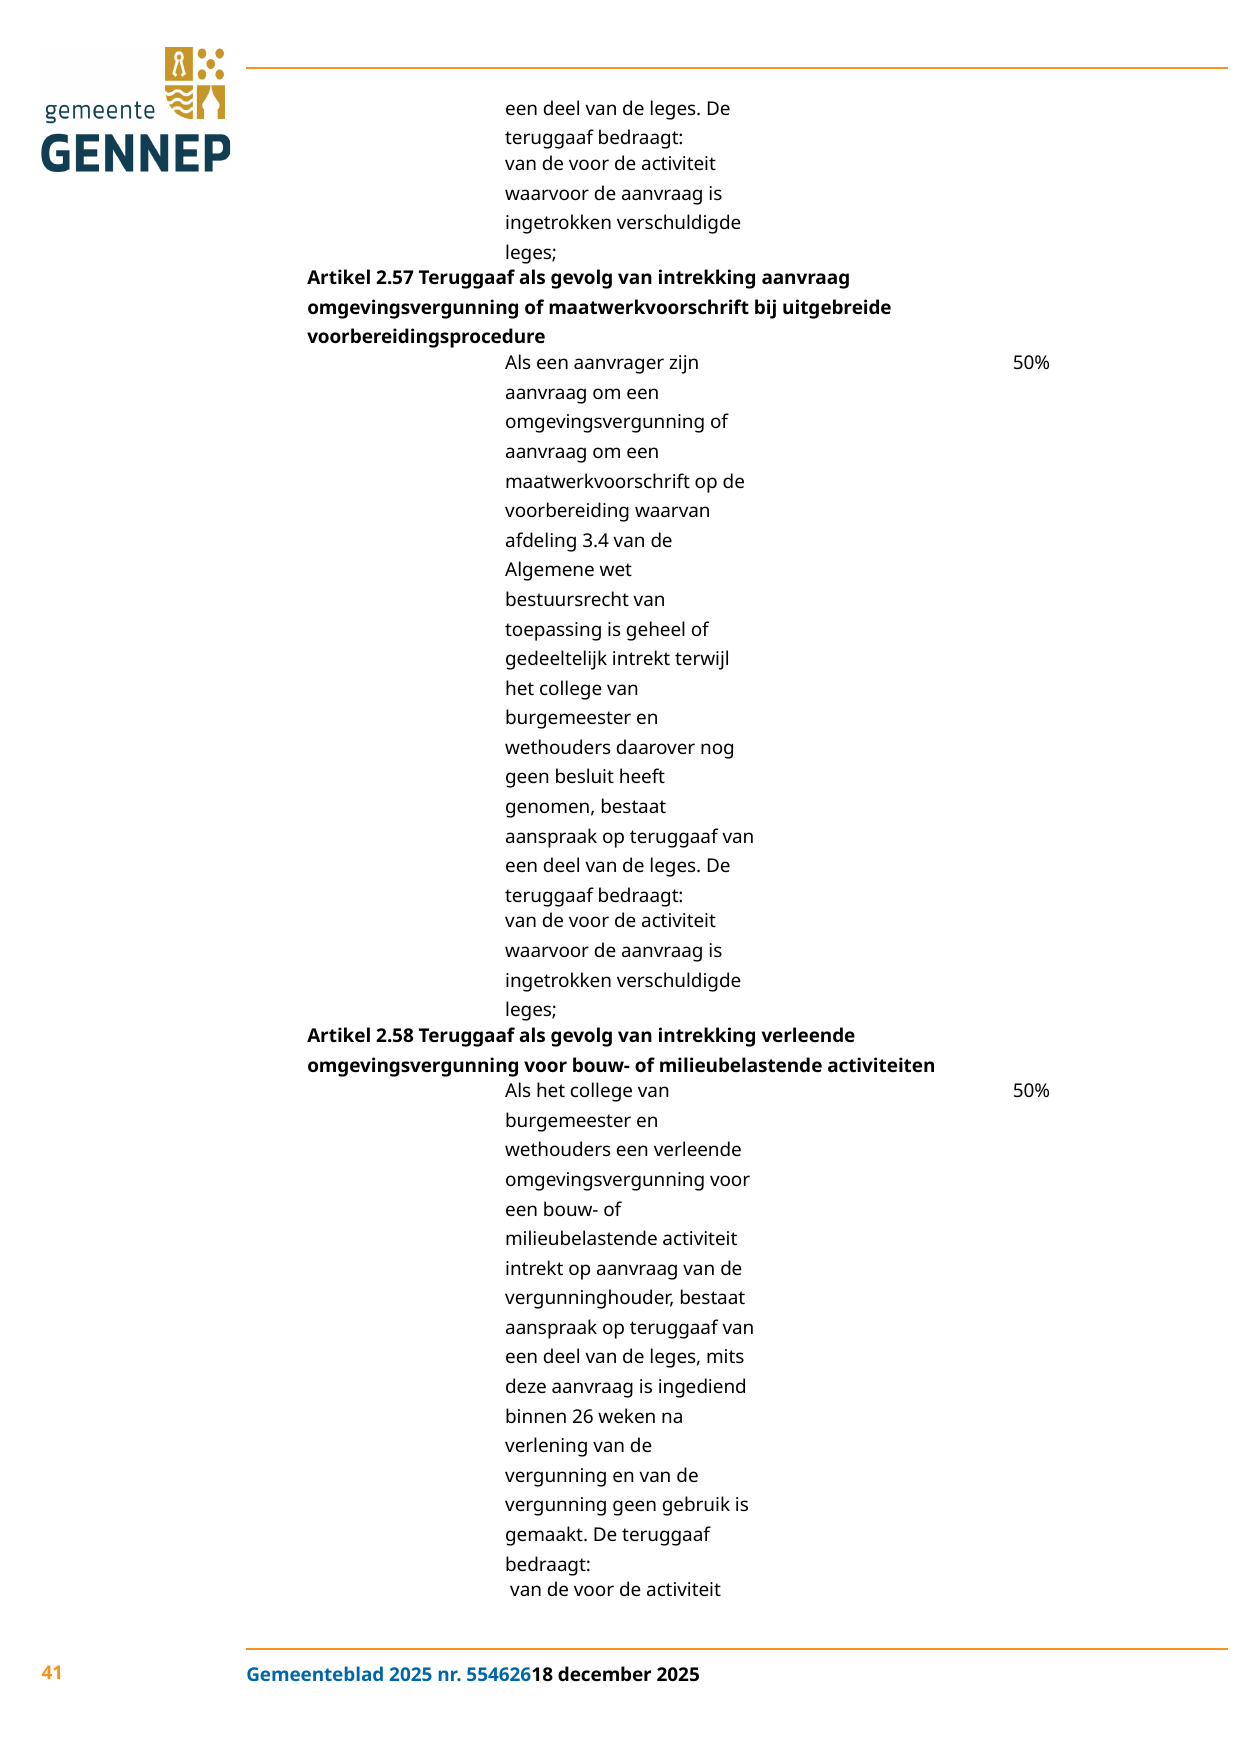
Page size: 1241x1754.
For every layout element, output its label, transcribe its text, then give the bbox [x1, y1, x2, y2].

table_cell [954, 95, 1152, 150]
table_cell van de voor de activiteit waarvoor de aanvraag is ingetrokken verschuldigde leges; [446, 150, 756, 264]
table_cell [954, 150, 1152, 264]
table_cell [248, 350, 446, 908]
picture [41, 47, 231, 172]
table_cell [248, 95, 446, 150]
table_cell [954, 1577, 1152, 1602]
table_cell 50% [954, 350, 1152, 908]
table_cell [248, 908, 446, 1022]
table_cell [954, 908, 1152, 1022]
table_cell van de voor de activiteit [446, 1577, 756, 1602]
table_cell Als een aanvrager zijn aanvraag om een omgevingsvergunning of aanvraag om een maatwerkvoorschrift op de voorbereiding waarvan afdeling 3.4 van de Algemene wet bestuursrecht van toepassing is geheel of gedeeltelijk intrekt terwijl het college van burgemeester en wethouders daarover nog geen besluit heeft genomen, bestaat aanspraak op teruggaaf van een deel van de leges. De teruggaaf bedraagt: [446, 350, 756, 908]
table_cell [756, 908, 954, 1022]
table_cell [756, 95, 954, 150]
table_cell [756, 1577, 954, 1602]
table_cell [756, 1078, 954, 1577]
table_cell van de voor de activiteit waarvoor de aanvraag is ingetrokken verschuldigde leges; [446, 908, 756, 1022]
table_cell 50% [954, 1078, 1152, 1577]
table_cell Artikel 2.57 Teruggaaf als gevolg van intrekking aanvraag omgevingsvergunning of maatwerkvoorschrift bij uitgebreide voorbereidingsprocedure [248, 265, 954, 349]
table_cell [248, 1577, 446, 1602]
table_cell [248, 150, 446, 264]
table_cell Artikel 2.58 Teruggaaf als gevolg van intrekking verleende omgevingsvergunning voor bouw- of milieubelastende activiteiten [248, 1022, 954, 1077]
table_cell [756, 150, 954, 264]
table_cell Als het college van burgemeester en wethouders een verleende omgevingsvergunning voor een bouw- of milieubelastende activiteit intrekt op aanvraag van de vergunninghouder, bestaat aanspraak op teruggaaf van een deel van de leges, mits deze aanvraag is ingediend binnen 26 weken na verlening van de vergunning en van de vergunning geen gebruik is gemaakt. De teruggaaf bedraagt: [446, 1078, 756, 1577]
table_cell [756, 350, 954, 908]
table_cell een deel van de leges. De teruggaaf bedraagt: [446, 95, 756, 150]
table_cell [248, 1078, 446, 1577]
